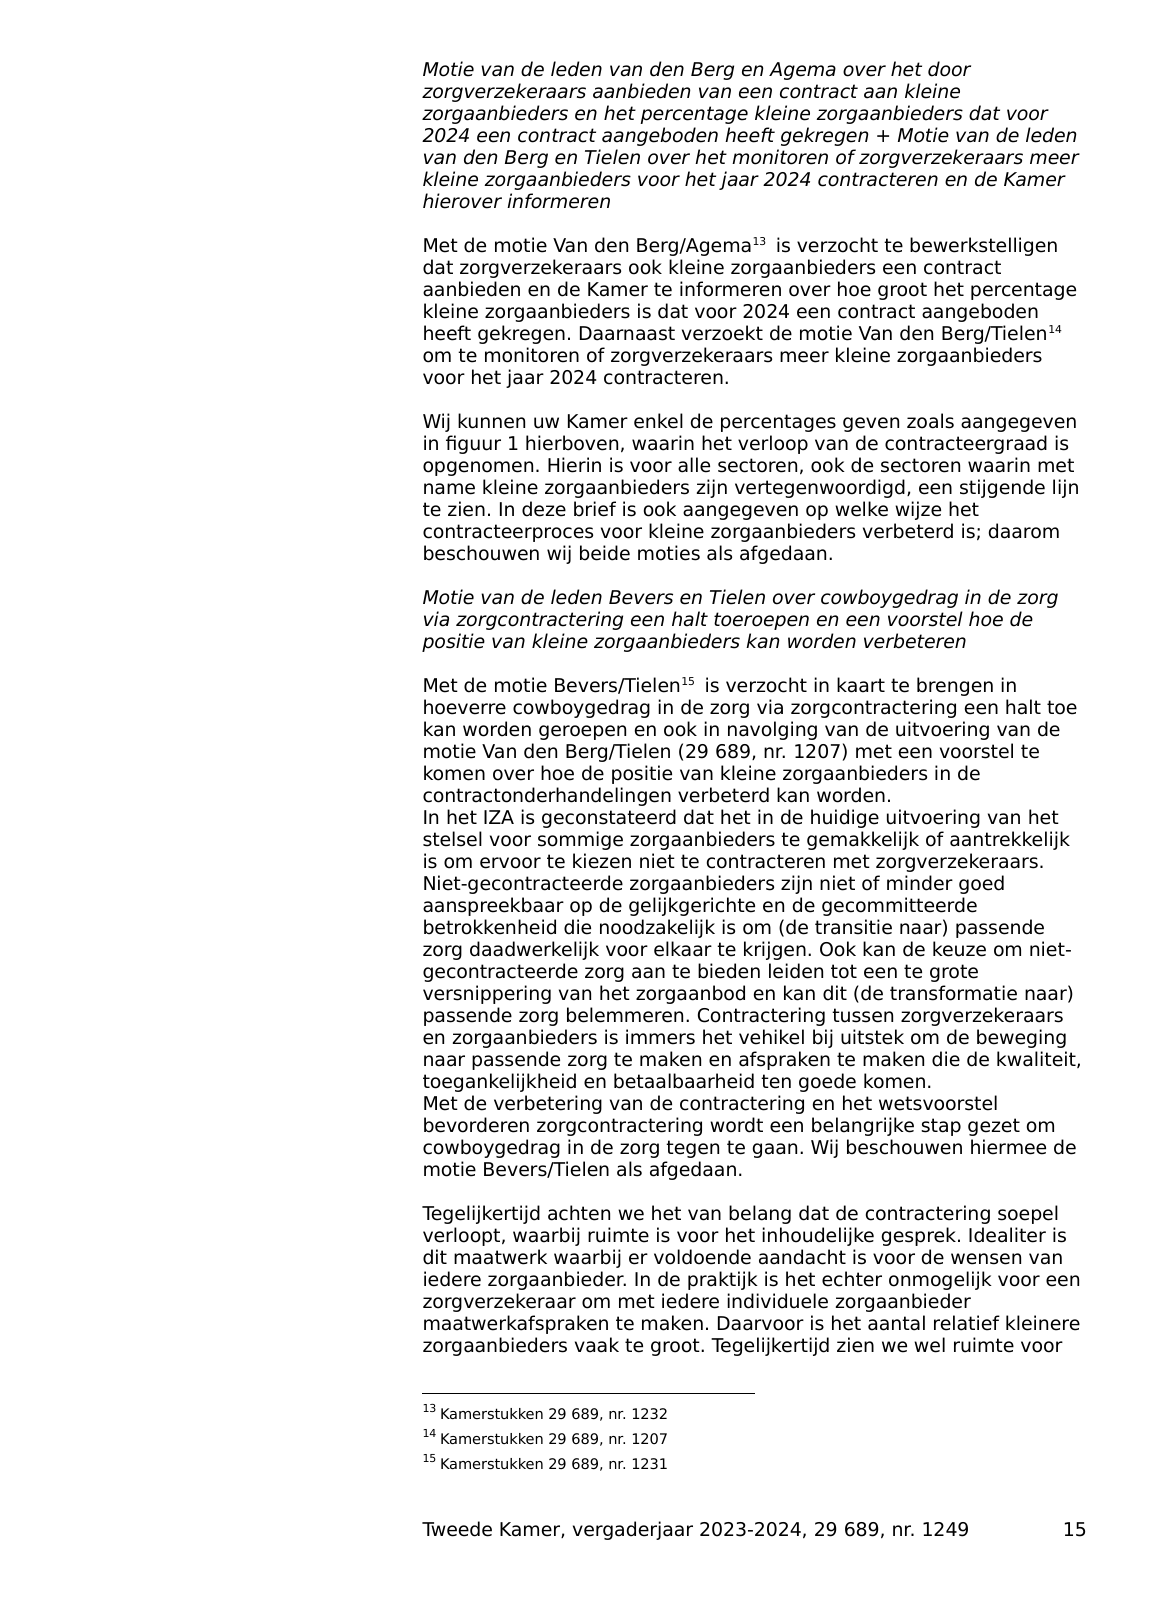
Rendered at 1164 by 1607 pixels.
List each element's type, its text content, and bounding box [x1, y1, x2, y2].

text Met de motie Bevers/Tielen is verzocht in kaart te brengen in hoeverre cowboygedrag in de zorg via zorgcontractering een halt toe kan worden geroepen en ook in navolging van de uitvoering van de motie Van den Berg/Tielen (29 689, nr. 1207) met een voorstel te komen over hoe de positie van kleine zorgaanbieders in de contractonderhandelingen verbeterd kan worden. [422, 675, 1087, 807]
text Met de motie Van den Berg/Agema is verzocht te bewerkstelligen dat zorgverzekeraars ook kleine zorgaanbieders een contract aanbieden en de Kamer te informeren over hoe groot het percentage kleine zorgaanbieders is dat voor 2024 een contract aangeboden heeft gekregen. Daarnaast verzoekt de motie Van den Berg/Tielen om te monitoren of zorgverzekeraars meer kleine zorgaanbieders voor het jaar 2024 contracteren. [422, 235, 1087, 389]
text Kamerstukken 29 689, nr. 1232 [422, 1402, 1087, 1424]
text Wij kunnen uw Kamer enkel de percentages geven zoals aangegeven in figuur 1 hierboven, waarin het verloop van de contracteergraad is opgenomen. Hierin is voor alle sectoren, ook de sectoren waarin met name kleine zorgaanbieders zijn vertegenwoordigd, een stijgende lijn te zien. In deze brief is ook aangegeven op welke wijze het contracteerproces voor kleine zorgaanbieders verbeterd is; daarom beschouwen wij beide moties als afgedaan. [422, 411, 1087, 565]
subtitle Motie van de leden Bevers en Tielen over cowboygedrag in de zorg via zorgcontractering een halt toeroepen en een voorstel hoe de positie van kleine zorgaanbieders kan worden verbeteren [422, 587, 1087, 653]
text Met de verbetering van de contractering en het wetsvoorstel bevorderen zorgcontractering wordt een belangrijke stap gezet om cowboygedrag in de zorg tegen te gaan. Wij beschouwen hiermee de motie Bevers/Tielen als afgedaan. [422, 1093, 1087, 1181]
subtitle Motie van de leden van den Berg en Agema over het door zorgverzekeraars aanbieden van een contract aan kleine zorgaanbieders en het percentage kleine zorgaanbieders dat voor 2024 een contract aangeboden heeft gekregen + Motie van de leden van den Berg en Tielen over het monitoren of zorgverzekeraars meer kleine zorgaanbieders voor het jaar 2024 contracteren en de Kamer hierover informeren [422, 59, 1087, 213]
text Kamerstukken 29 689, nr. 1231 [422, 1452, 1087, 1474]
text In het IZA is geconstateerd dat het in de huidige uitvoering van het stelsel voor sommige zorgaanbieders te gemakkelijk of aantrekkelijk is om ervoor te kiezen niet te contracteren met zorgverzekeraars. Niet-gecontracteerde zorgaanbieders zijn niet of minder goed aanspreekbaar op de gelijkgerichte en de gecommitteerde betrokkenheid die noodzakelijk is om (de transitie naar) passende zorg daadwerkelijk voor elkaar te krijgen. Ook kan de keuze om niet-gecontracteerde zorg aan te bieden leiden tot een te grote versnippering van het zorgaanbod en kan dit (de transformatie naar) passende zorg belemmeren. Contractering tussen zorgverzekeraars en zorgaanbieders is immers het vehikel bij uitstek om de beweging naar passende zorg te maken en afspraken te maken die de kwaliteit, toegankelijkheid en betaalbaarheid ten goede komen. [422, 807, 1087, 1093]
text Kamerstukken 29 689, nr. 1207 [422, 1427, 1087, 1449]
text Tegelijkertijd achten we het van belang dat de contractering soepel verloopt, waarbij ruimte is voor het inhoudelijke gesprek. Idealiter is dit maatwerk waarbij er voldoende aandacht is voor de wensen van iedere zorgaanbieder. In de praktijk is het echter onmogelijk voor een zorgverzekeraar om met iedere individuele zorgaanbieder maatwerkafspraken te maken. Daarvoor is het aantal relatief kleinere zorgaanbieders vaak te groot. Tegelijkertijd zien we wel ruimte voor [422, 1203, 1087, 1357]
